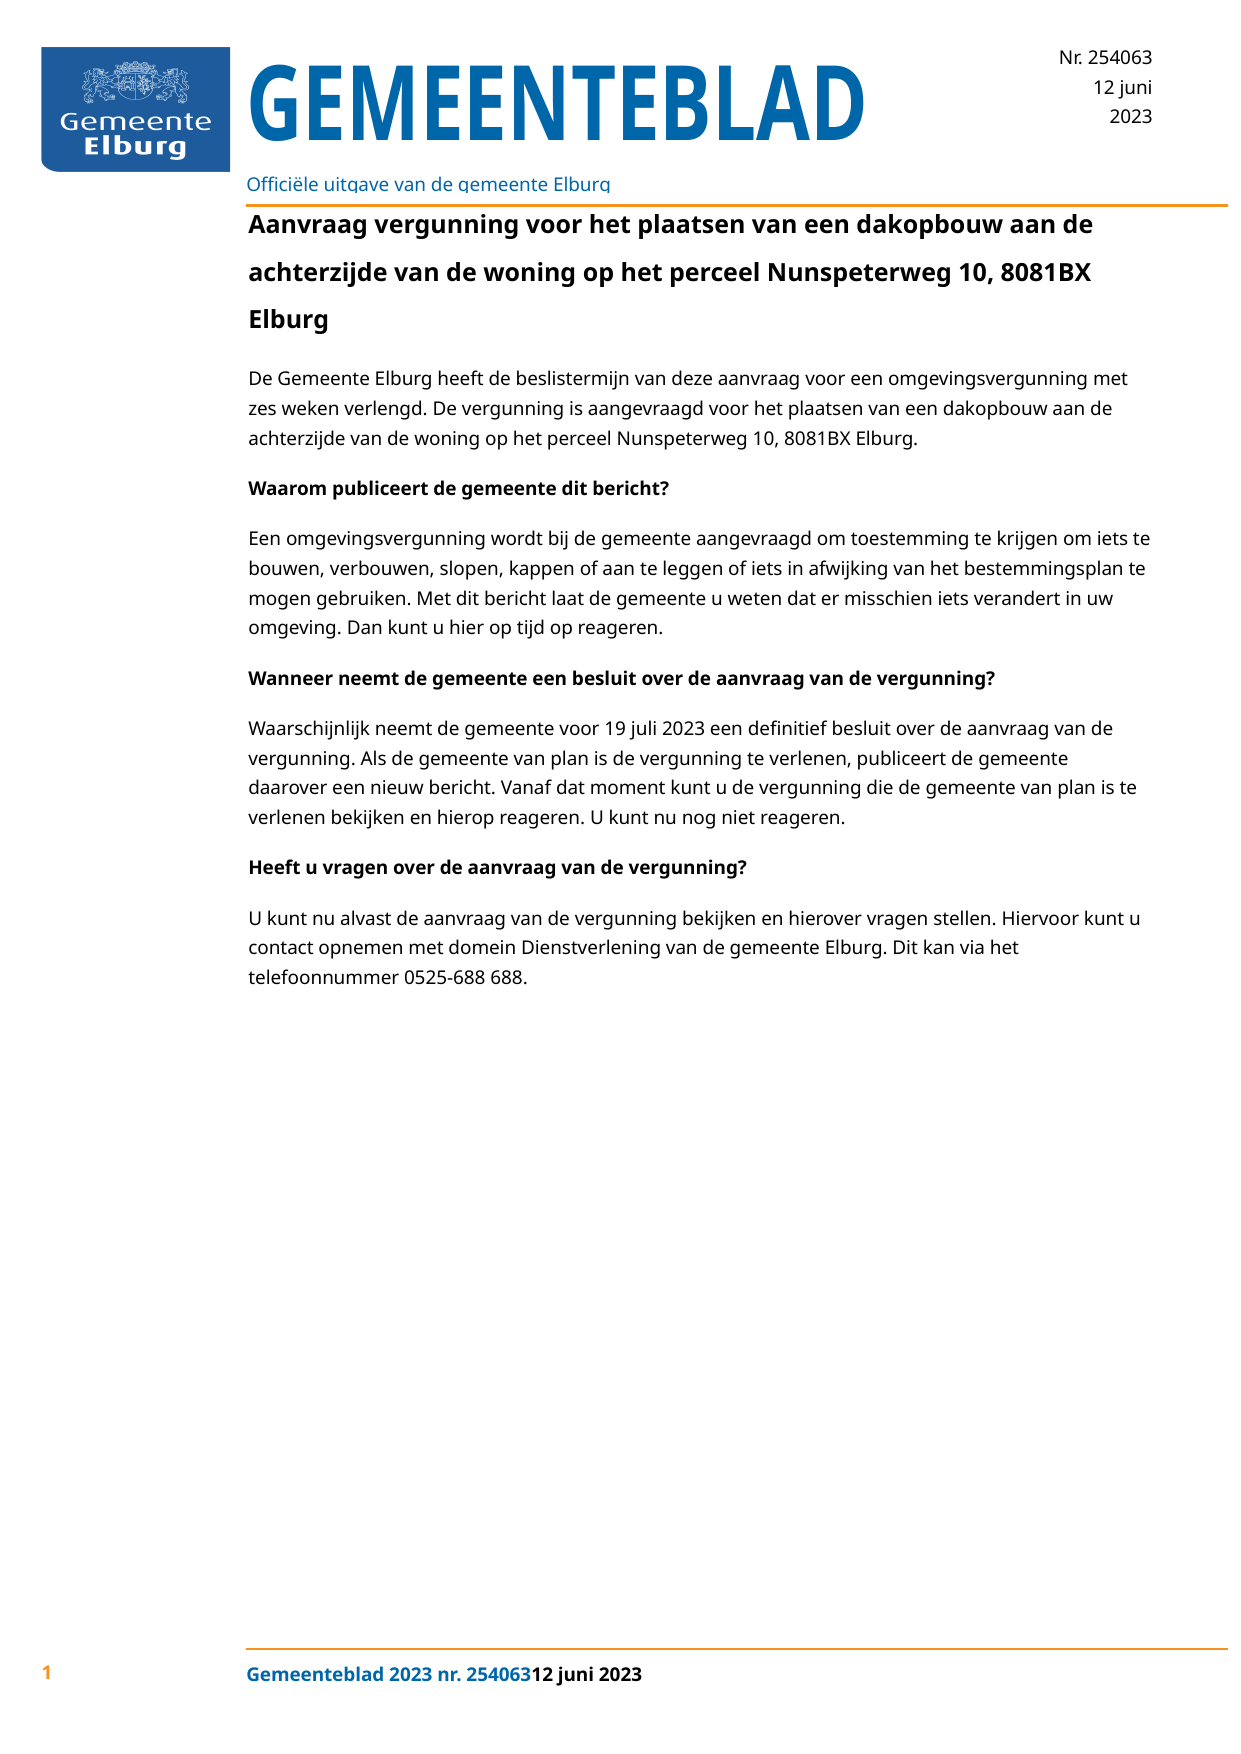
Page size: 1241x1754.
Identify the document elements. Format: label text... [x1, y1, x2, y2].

text Wanneer neemt de gemeente een besluit over de aanvraag van de vergunning? [248, 665, 1152, 690]
text Een omgevingsvergunning wordt bij de gemeente aangevraagd om toestemming te krijgen om iets te bouwen, verbouwen, slopen, kappen of aan te leggen of iets in afwijking van het bestemmingsplan te mogen gebruiken. Met dit bericht laat de gemeente u weten dat er misschien iets verandert in uw omgeving. Dan kunt u hier op tijd op reageren. [248, 526, 1152, 640]
text U kunt nu alvast de aanvraag van de vergunning bekijken en hierover vragen stellen. Hiervoor kunt u contact opnemen met domein Dienstverlening van de gemeente Elburg. Dit kan via het telefoonnummer 0525-688 688. [248, 905, 1152, 989]
text Aanvraag vergunning voor het plaatsen van een dakopbouw aan de achterzijde van de woning op het perceel Nunspeterweg 10, 8081BX Elburg [248, 207, 1152, 336]
text Heeft u vragen over de aanvraag van de vergunning? [248, 854, 1152, 880]
picture [41, 47, 231, 172]
text Waarschijnlijk neemt de gemeente voor 19 juli 2023 een definitief besluit over de aanvraag van de vergunning. Als de gemeente van plan is de vergunning te verlenen, publiceert de gemeente daarover een nieuw bericht. Vanaf dat moment kunt u de vergunning die de gemeente van plan is te verlenen bekijken en hierop reageren. U kunt nu nog niet reageren. [248, 715, 1152, 829]
text Waarom publiceert de gemeente dit bericht? [248, 475, 1152, 501]
text De Gemeente Elburg heeft de beslistermijn van deze aanvraag voor een omgevingsvergunning met zes weken verlengd. De vergunning is aangevraagd voor het plaatsen van een dakopbouw aan de achterzijde van de woning op het perceel Nunspeterweg 10, 8081BX Elburg. [248, 366, 1152, 450]
